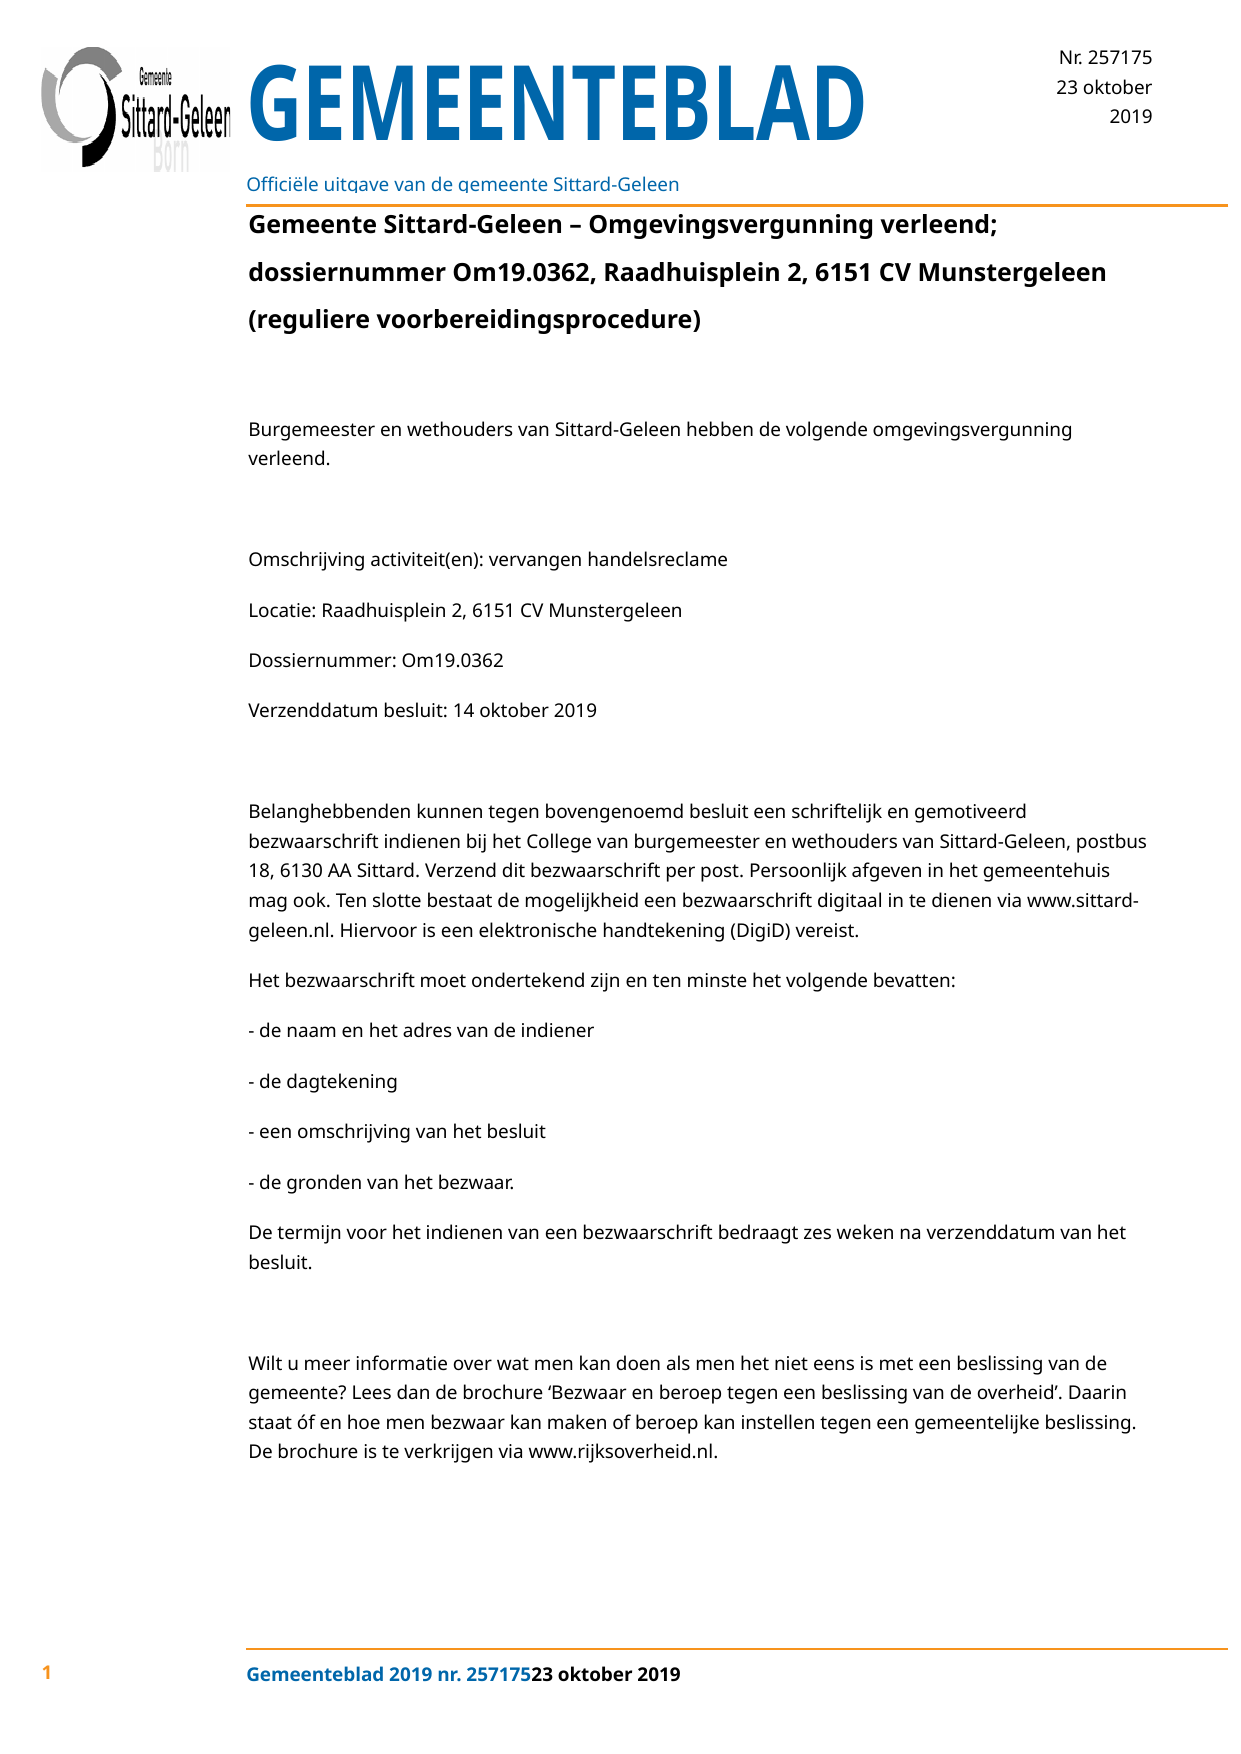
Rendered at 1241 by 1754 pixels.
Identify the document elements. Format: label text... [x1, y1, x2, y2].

text Wilt u meer informatie over wat men kan doen als men het niet eens is met een beslissing van de gemeente? Lees dan de brochure ‘Bezwaar en beroep tegen een beslissing van de overheid’. Daarin staat óf en hoe men bezwaar kan maken of beroep kan instellen tegen een gemeentelijke beslissing. De brochure is te verkrijgen via www.rijksoverheid.nl. [248, 1350, 1152, 1464]
text Dossiernummer: Om19.0362 [248, 647, 1152, 673]
picture [41, 47, 231, 172]
text Gemeente Sittard-Geleen – Omgevingsvergunning verleend; dossiernummer Om19.0362, Raadhuisplein 2, 6151 CV Munstergeleen (reguliere voorbereidingsprocedure) [248, 207, 1152, 336]
text - de gronden van het bezwaar. [248, 1169, 1152, 1194]
text - een omschrijving van het besluit [248, 1118, 1152, 1144]
text Verzenddatum besluit: 14 oktober 2019 [248, 698, 1152, 723]
text Locatie: Raadhuisplein 2, 6151 CV Munstergeleen [248, 597, 1152, 622]
text - de dagtekening [248, 1068, 1152, 1094]
text Het bezwaarschrift moet ondertekend zijn en ten minste het volgende bevatten: [248, 967, 1152, 993]
text Burgemeester en wethouders van Sittard-Geleen hebben de volgende omgevingsvergunning verleend. [248, 416, 1152, 471]
text Omschrijving activiteit(en): vervangen handelsreclame [248, 546, 1152, 572]
text - de naam en het adres van de indiener [248, 1018, 1152, 1043]
text Belanghebbenden kunnen tegen bovengenoemd besluit een schriftelijk en gemotiveerd bezwaarschrift indienen bij het College van burgemeester en wethouders van Sittard-Geleen, postbus 18, 6130 AA Sittard. Verzend dit bezwaarschrift per post. Persoonlijk afgeven in het gemeentehuis mag ook. Ten slotte bestaat de mogelijkheid een bezwaarschrift digitaal in te dienen via www.sittard-geleen.nl. Hiervoor is een elektronische handtekening (DigiD) vereist. [248, 798, 1152, 942]
text De termijn voor het indienen van een bezwaarschrift bedraagt zes weken na verzenddatum van het besluit. [248, 1219, 1152, 1274]
